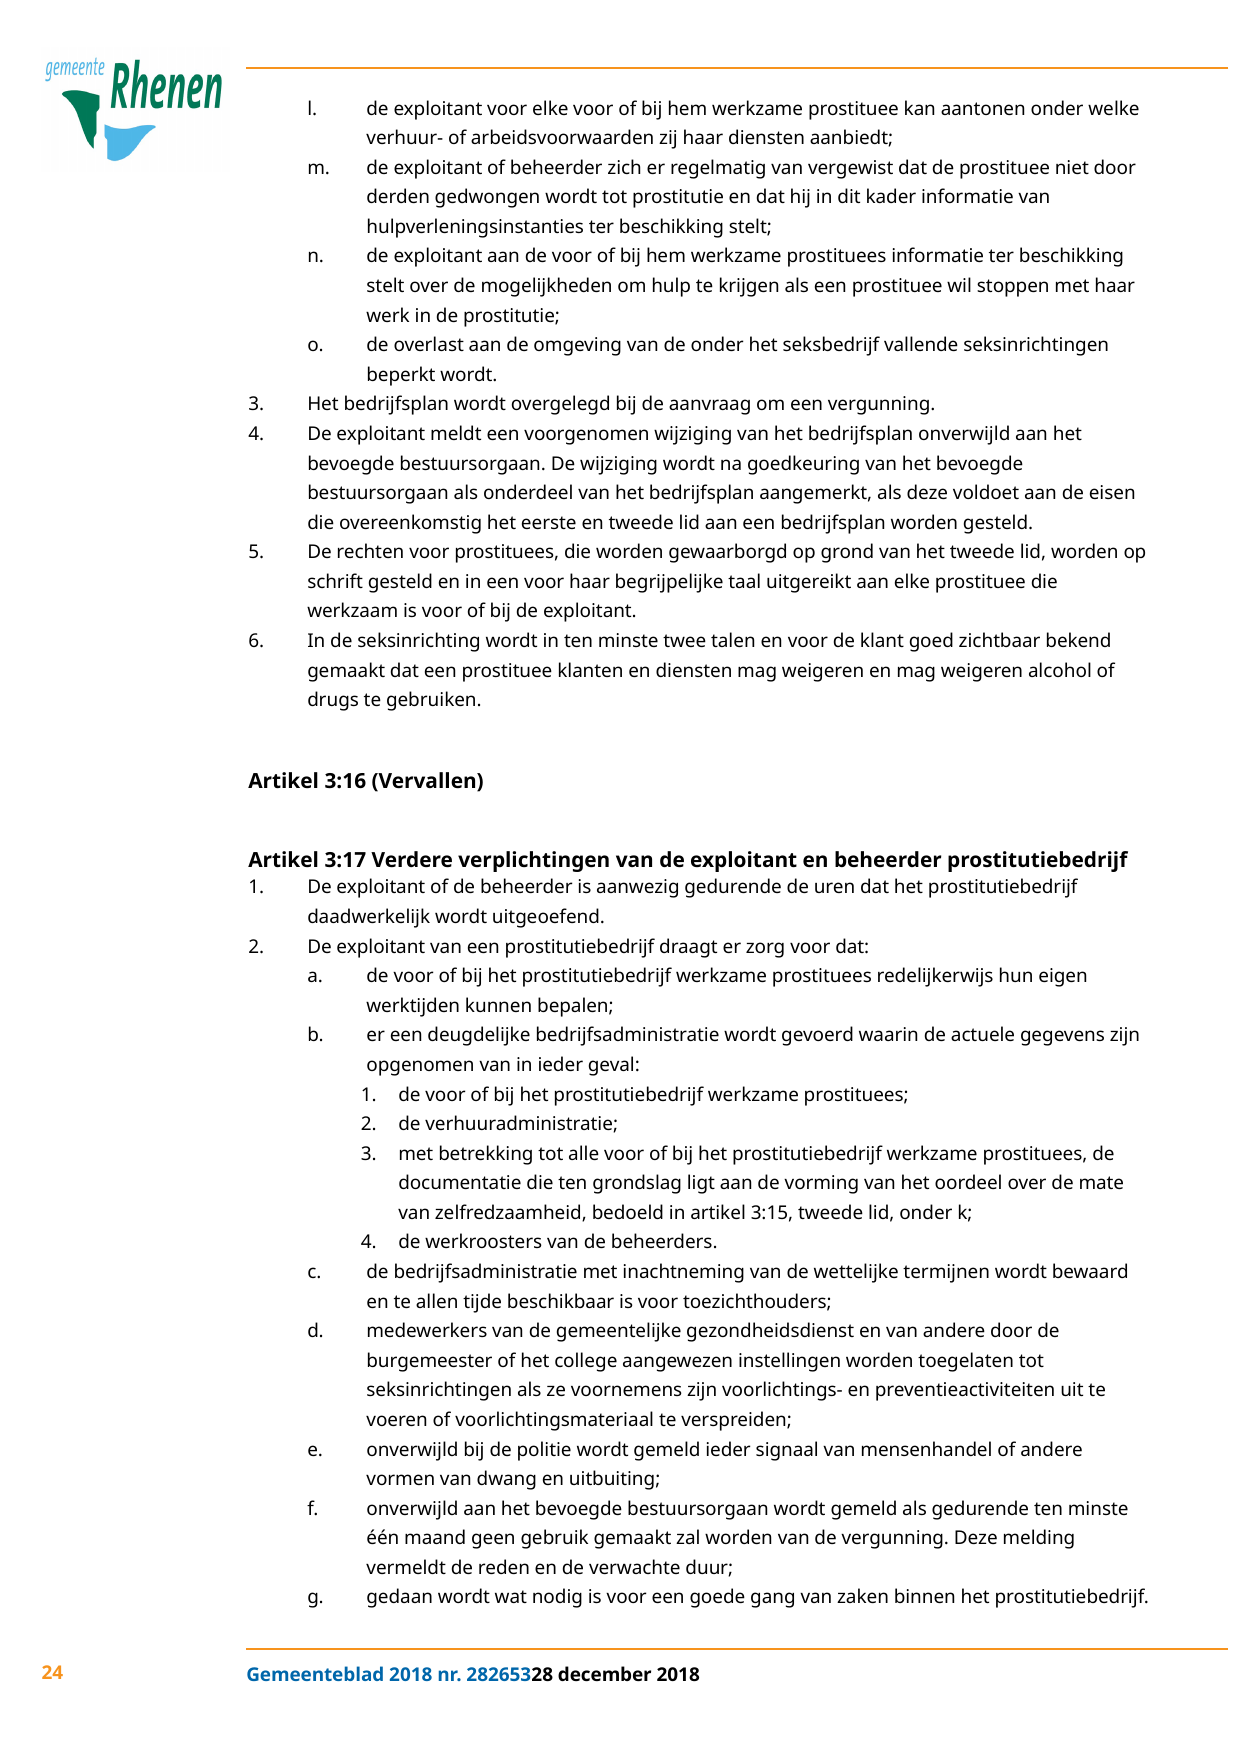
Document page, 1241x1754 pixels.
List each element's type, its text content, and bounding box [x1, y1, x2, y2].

list de verhuuradministratie; [361, 1110, 1152, 1136]
list met betrekking tot alle voor of bij het prostitutiebedrijf werkzame prostituees, de documentatie die ten grondslag ligt aan de vorming van het oordeel over de mate van zelfredzaamheid, bedoeld in artikel 3:15, tweede lid, onder k; [361, 1140, 1152, 1225]
list De exploitant of de beheerder is aanwezig gedurende de uren dat het prostitutiebedrijf daadwerkelijk wordt uitgeoefend. [248, 874, 1152, 929]
picture [41, 47, 231, 172]
list De exploitant van een prostitutiebedrijf draagt er zorg voor dat: [248, 933, 1152, 959]
list onverwijld bij de politie wordt gemeld ieder signaal van mensenhandel of andere vormen van dwang en uitbuiting; [307, 1436, 1152, 1491]
list In de seksinrichting wordt in ten minste twee talen en voor de klant goed zichtbaar bekend gemaakt dat een prostituee klanten en diensten mag weigeren en mag weigeren alcohol of drugs te gebruiken. [248, 627, 1152, 712]
list gedaan wordt wat nodig is voor een goede gang van zaken binnen het prostitutiebedrijf. [307, 1584, 1152, 1609]
list de exploitant of beheerder zich er regelmatig van vergewist dat de prostituee niet door derden gedwongen wordt tot prostitutie en dat hij in dit kader informatie van hulpverleningsinstanties ter beschikking stelt; [307, 154, 1152, 239]
list De exploitant meldt een voorgenomen wijziging van het bedrijfsplan onverwijld aan het bevoegde bestuursorgaan. De wijziging wordt na goedkeuring van het bevoegde bestuursorgaan als onderdeel van het bedrijfsplan aangemerkt, als deze voldoet aan de eisen die overeenkomstig het eerste en tweede lid aan een bedrijfsplan worden gesteld. [248, 420, 1152, 535]
list de voor of bij het prostitutiebedrijf werkzame prostituees redelijkerwijs hun eigen werktijden kunnen bepalen; [307, 962, 1152, 1018]
list de overlast aan de omgeving van de onder het seksbedrijf vallende seksinrichtingen beperkt wordt. [307, 331, 1152, 387]
list de bedrijfsadministratie met inachtneming van de wettelijke termijnen wordt bewaard en te allen tijde beschikbaar is voor toezichthouders; [307, 1258, 1152, 1314]
list De rechten voor prostituees, die worden gewaarborgd op grond van het tweede lid, worden op schrift gesteld en in een voor haar begrijpelijke taal uitgereikt aan elke prostituee die werkzaam is voor of bij de exploitant. [248, 538, 1152, 623]
list er een deugdelijke bedrijfsadministratie wordt gevoerd waarin de actuele gegevens zijn opgenomen van in ieder geval: [307, 1022, 1152, 1077]
list de exploitant voor elke voor of bij hem werkzame prostituee kan aantonen onder welke verhuur- of arbeidsvoorwaarden zij haar diensten aanbiedt; [307, 95, 1152, 150]
list de exploitant aan de voor of bij hem werkzame prostituees informatie ter beschikking stelt over de mogelijkheden om hulp te krijgen als een prostituee wil stoppen met haar werk in de prostitutie; [307, 243, 1152, 328]
list Het bedrijfsplan wordt overgelegd bij de aanvraag om een vergunning. [248, 391, 1152, 416]
list onverwijld aan het bevoegde bestuursorgaan wordt gemeld als gedurende ten minste één maand geen gebruik gemaakt zal worden van de vergunning. Deze melding vermeldt de reden en de verwachte duur; [307, 1495, 1152, 1580]
text Artikel 3:16 (Vervallen) [248, 766, 1152, 795]
list de werkroosters van de beheerders. [361, 1229, 1152, 1254]
list medewerkers van de gemeentelijke gezondheidsdienst en van andere door de burgemeester of het college aangewezen instellingen worden toegelaten tot seksinrichtingen als ze voornemens zijn voorlichtings- en preventieactiviteiten uit te voeren of voorlichtingsmateriaal te verspreiden; [307, 1317, 1152, 1432]
text Artikel 3:17 Verdere verplichtingen van de exploitant en beheerder prostitutiebedrijf [248, 845, 1152, 874]
list de voor of bij het prostitutiebedrijf werkzame prostituees; [361, 1081, 1152, 1107]
